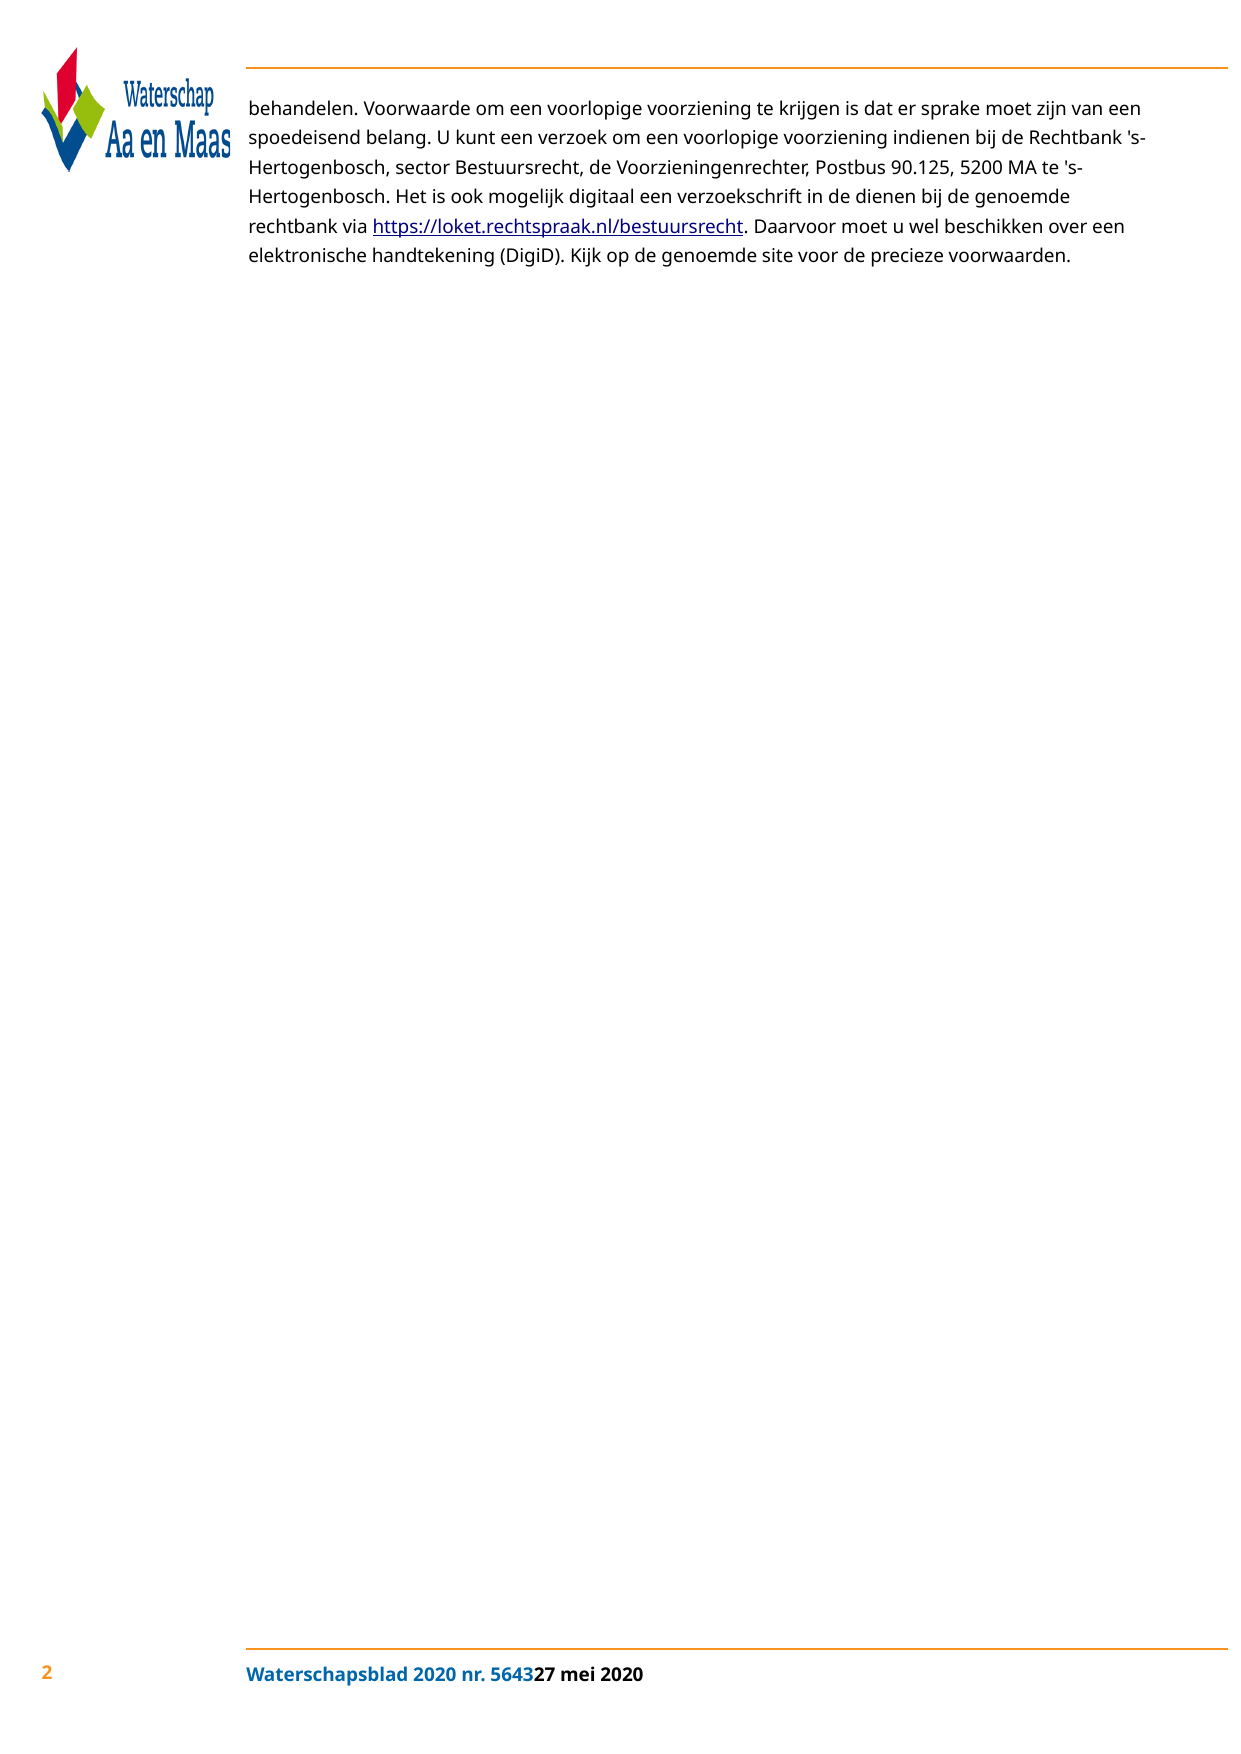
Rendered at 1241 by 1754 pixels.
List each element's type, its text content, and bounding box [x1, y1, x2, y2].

text behandelen. Voorwaarde om een voorlopige voorziening te krijgen is dat er sprake moet zijn van een spoedeisend belang. U kunt een verzoek om een voorlopige voorziening indienen bij de Rechtbank 's-Hertogenbosch, sector Bestuursrecht, de Voorzieningenrechter, Postbus 90.125, 5200 MA te 's-Hertogenbosch. Het is ook mogelijk digitaal een verzoekschrift in de dienen bij de genoemde rechtbank via https://loket.rechtspraak.nl/bestuursrecht. Daarvoor moet u wel beschikken over een elektronische handtekening (DigiD). Kijk op de genoemde site voor de precieze voorwaarden. [248, 95, 1152, 268]
picture [41, 47, 231, 172]
